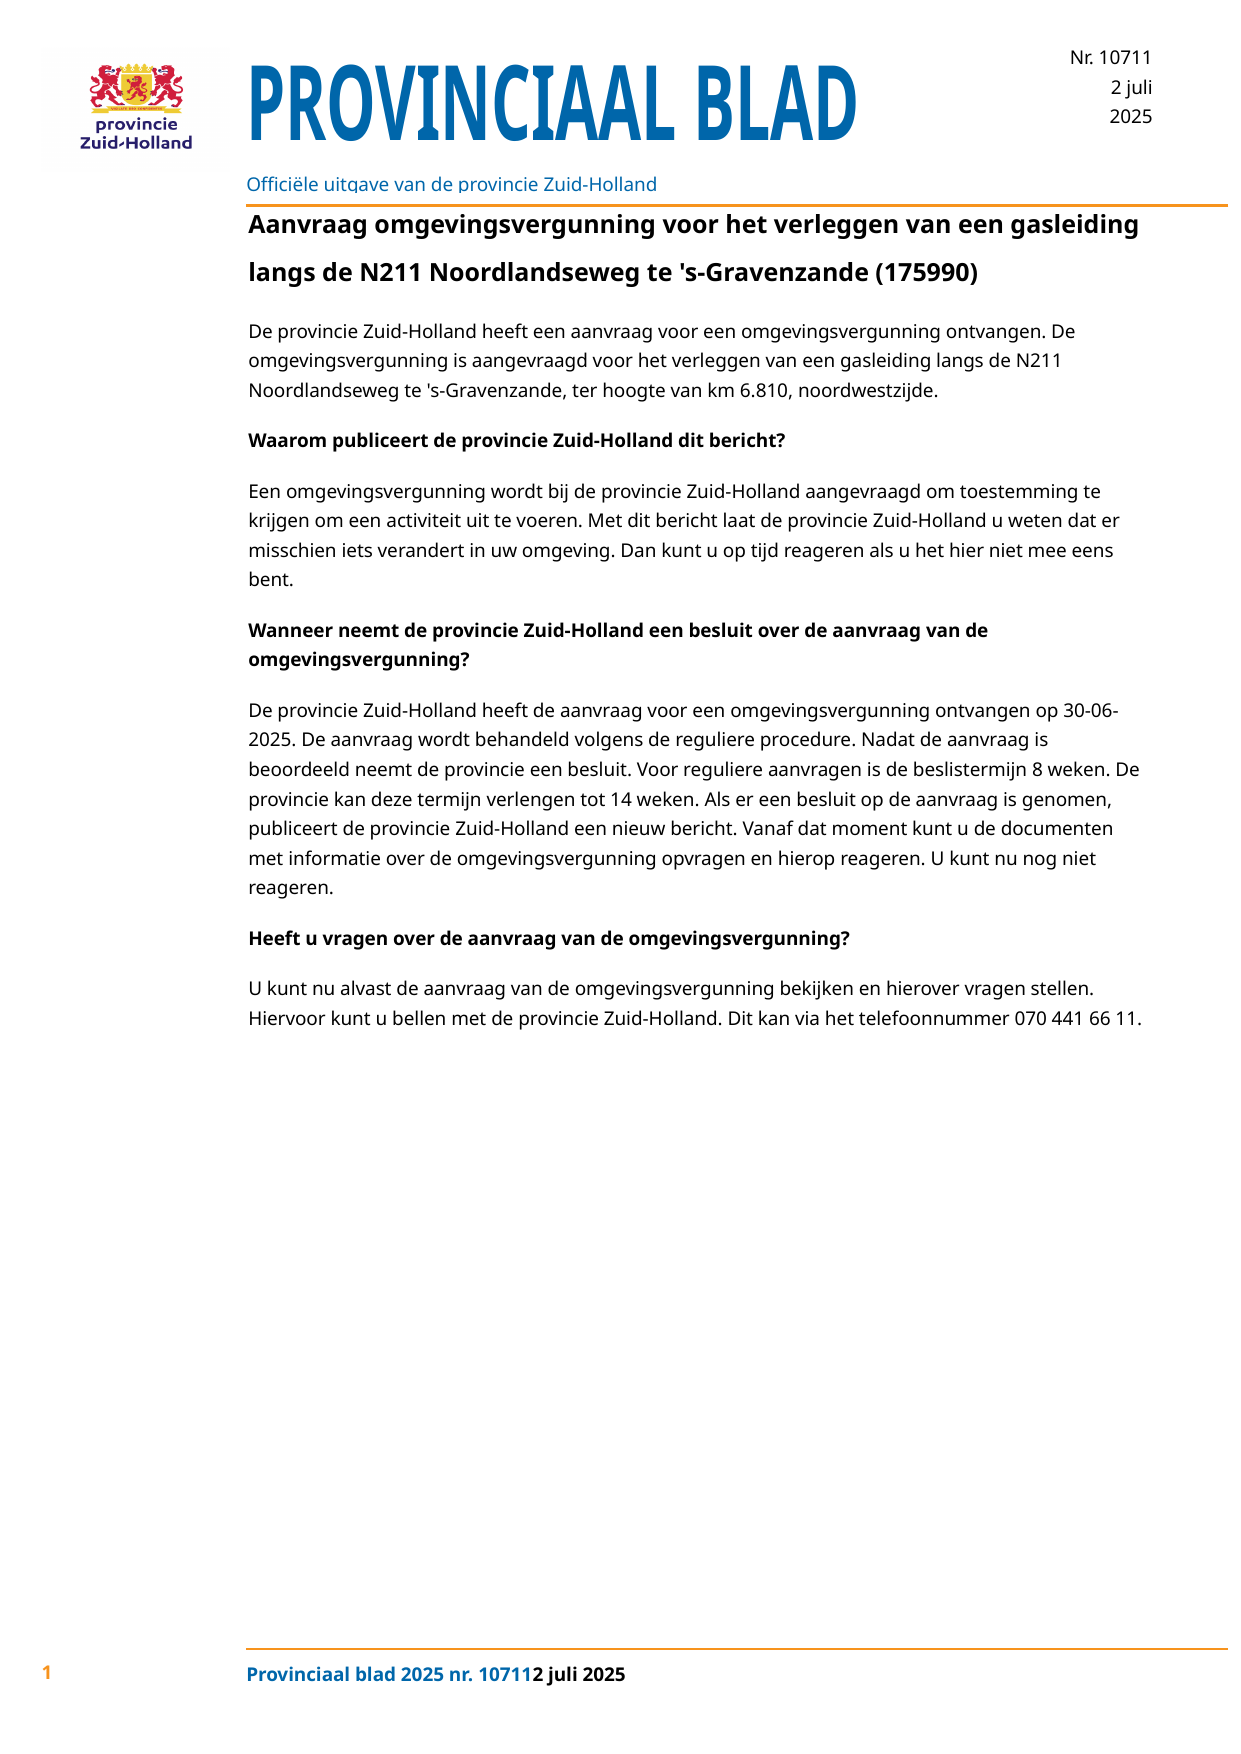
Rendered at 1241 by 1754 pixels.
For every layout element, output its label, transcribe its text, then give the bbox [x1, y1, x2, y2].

text De provincie Zuid-Holland heeft een aanvraag voor een omgevingsvergunning ontvangen. De omgevingsvergunning is aangevraagd voor het verleggen van een gasleiding langs de N211 Noordlandseweg te 's-Gravenzande, ter hoogte van km 6.810, noordwestzijde. [248, 318, 1152, 403]
text De provincie Zuid-Holland heeft de aanvraag voor een omgevingsvergunning ontvangen op 30-06-2025. De aanvraag wordt behandeld volgens de reguliere procedure. Nadat de aanvraag is beoordeeld neemt de provincie een besluit. Voor reguliere aanvragen is de beslistermijn 8 weken. De provincie kan deze termijn verlengen tot 14 weken. Als er een besluit op de aanvraag is genomen, publiceert de provincie Zuid-Holland een nieuw bericht. Vanaf dat moment kunt u de documenten met informatie over de omgevingsvergunning opvragen en hierop reageren. U kunt nu nog niet reageren. [248, 697, 1152, 900]
text Wanneer neemt de provincie Zuid-Holland een besluit over de aanvraag van de omgevingsvergunning? [248, 617, 1152, 672]
text U kunt nu alvast de aanvraag van de omgevingsvergunning bekijken en hierover vragen stellen. Hiervoor kunt u bellen met de provincie Zuid-Holland. Dit kan via het telefoonnummer 070 441 66 11. [248, 975, 1152, 1031]
text Een omgevingsvergunning wordt bij de provincie Zuid-Holland aangevraagd om toestemming te krijgen om een activiteit uit te voeren. Met dit bericht laat de provincie Zuid-Holland u weten dat er misschien iets verandert in uw omgeving. Dan kunt u op tijd reageren als u het hier niet mee eens bent. [248, 478, 1152, 592]
text Heeft u vragen over de aanvraag van de omgevingsvergunning? [248, 925, 1152, 951]
text Aanvraag omgevingsvergunning voor het verleggen van een gasleiding langs de N211 Noordlandseweg te 's-Gravenzande (175990) [248, 207, 1152, 288]
picture [41, 47, 231, 172]
text Waarom publiceert de provincie Zuid-Holland dit bericht? [248, 427, 1152, 453]
